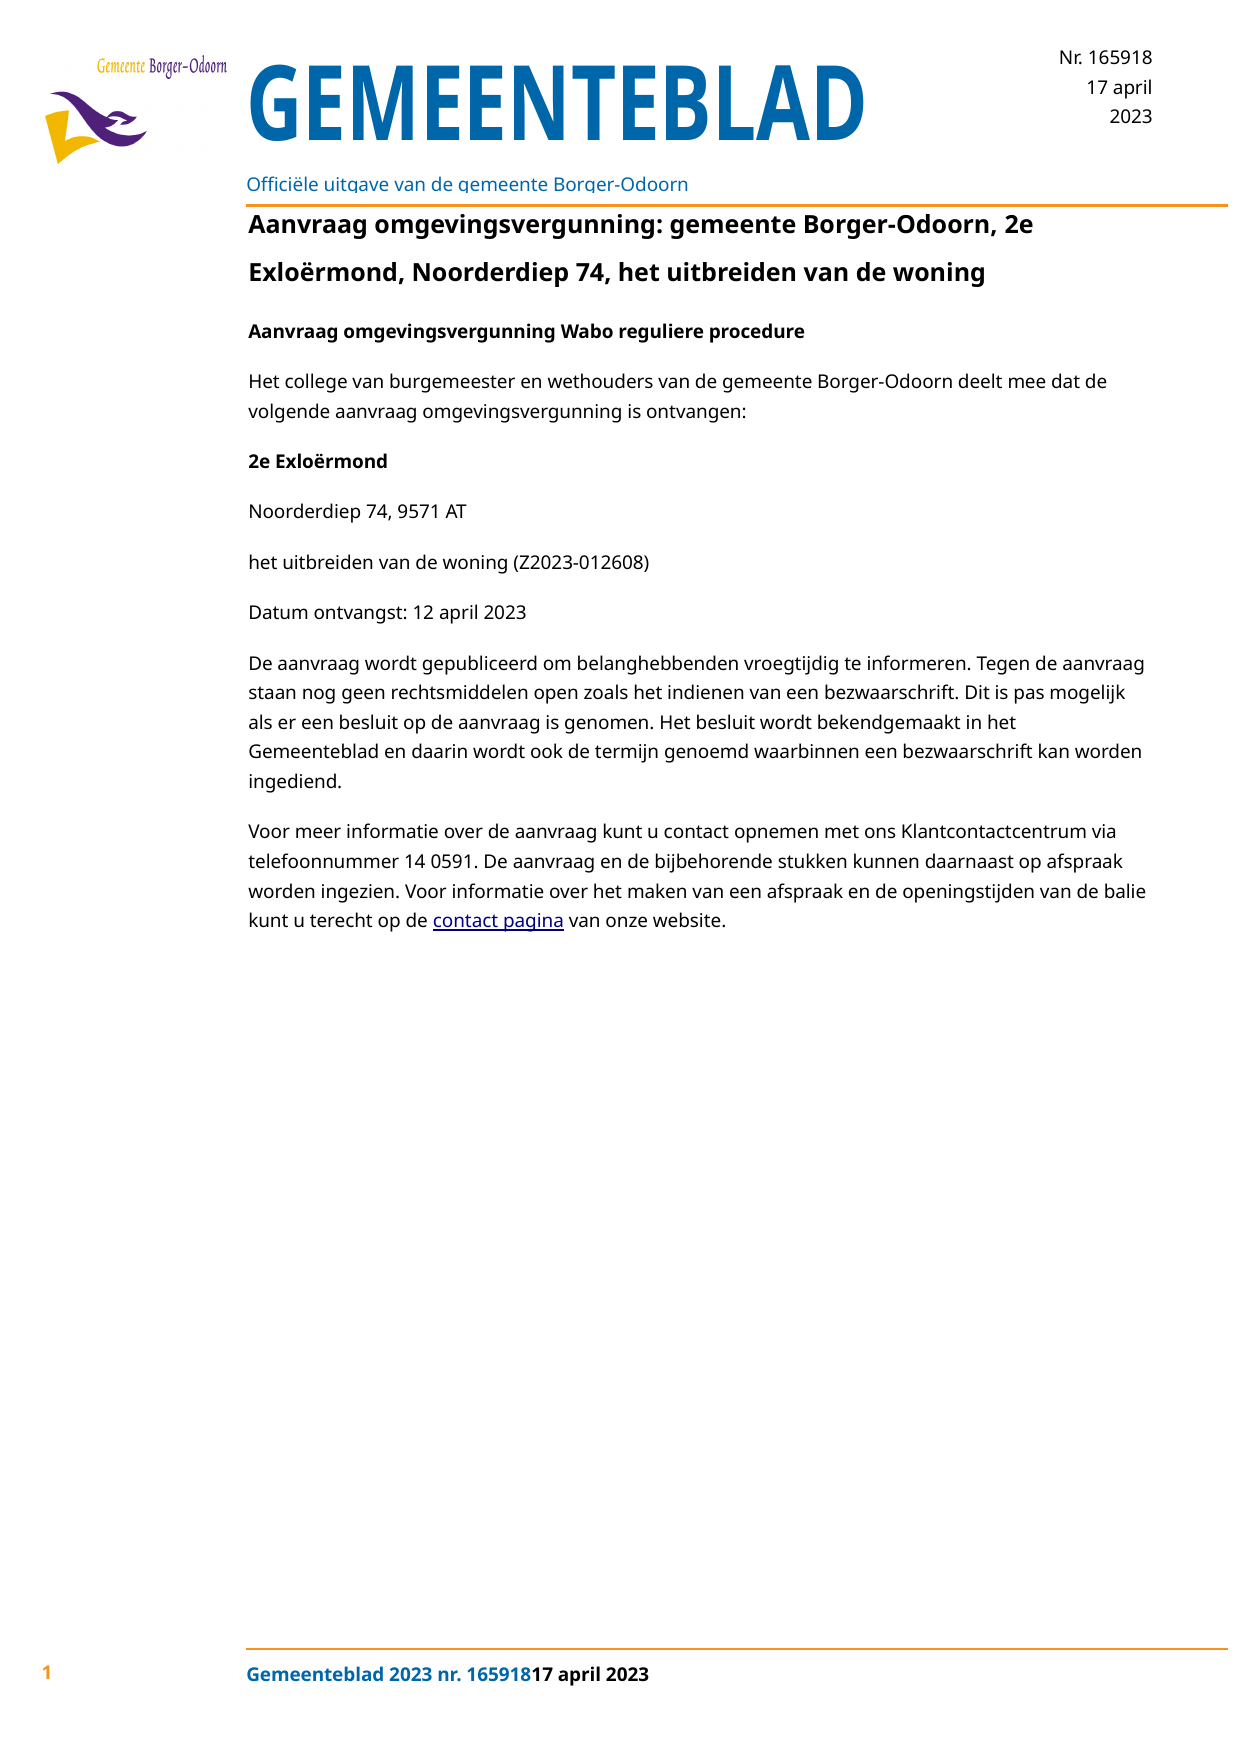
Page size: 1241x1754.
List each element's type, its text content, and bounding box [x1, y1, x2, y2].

text 2e Exloërmond [248, 448, 1152, 474]
text Noorderdiep 74, 9571 AT [248, 499, 1152, 524]
text De aanvraag wordt gepubliceerd om belanghebbenden vroegtijdig te informeren. Tegen de aanvraag staan nog geen rechtsmiddelen open zoals het indienen van een bezwaarschrift. Dit is pas mogelijk als er een besluit op de aanvraag is genomen. Het besluit wordt bekendgemaakt in het Gemeenteblad en daarin wordt ook de termijn genoemd waarbinnen een bezwaarschrift kan worden ingediend. [248, 650, 1152, 794]
text Datum ontvangst: 12 april 2023 [248, 599, 1152, 625]
picture [41, 47, 231, 172]
text het uitbreiden van de woning (Z2023-012608) [248, 549, 1152, 575]
text Het college van burgemeester en wethouders van de gemeente Borger-Odoorn deelt mee dat de volgende aanvraag omgevingsvergunning is ontvangen: [248, 368, 1152, 424]
text Aanvraag omgevingsvergunning: gemeente Borger-Odoorn, 2e Exloërmond, Noorderdiep 74, het uitbreiden van de woning [248, 207, 1152, 288]
text Voor meer informatie over de aanvraag kunt u contact opnemen met ons Klantcontactcentrum via telefoonnummer 14 0591. De aanvraag en de bijbehorende stukken kunnen daarnaast op afspraak worden ingezien. Voor informatie over het maken van een afspraak en de openingstijden van de balie kunt u terecht op de contact pagina van onze website. [248, 819, 1152, 933]
text Aanvraag omgevingsvergunning Wabo reguliere procedure [248, 318, 1152, 344]
